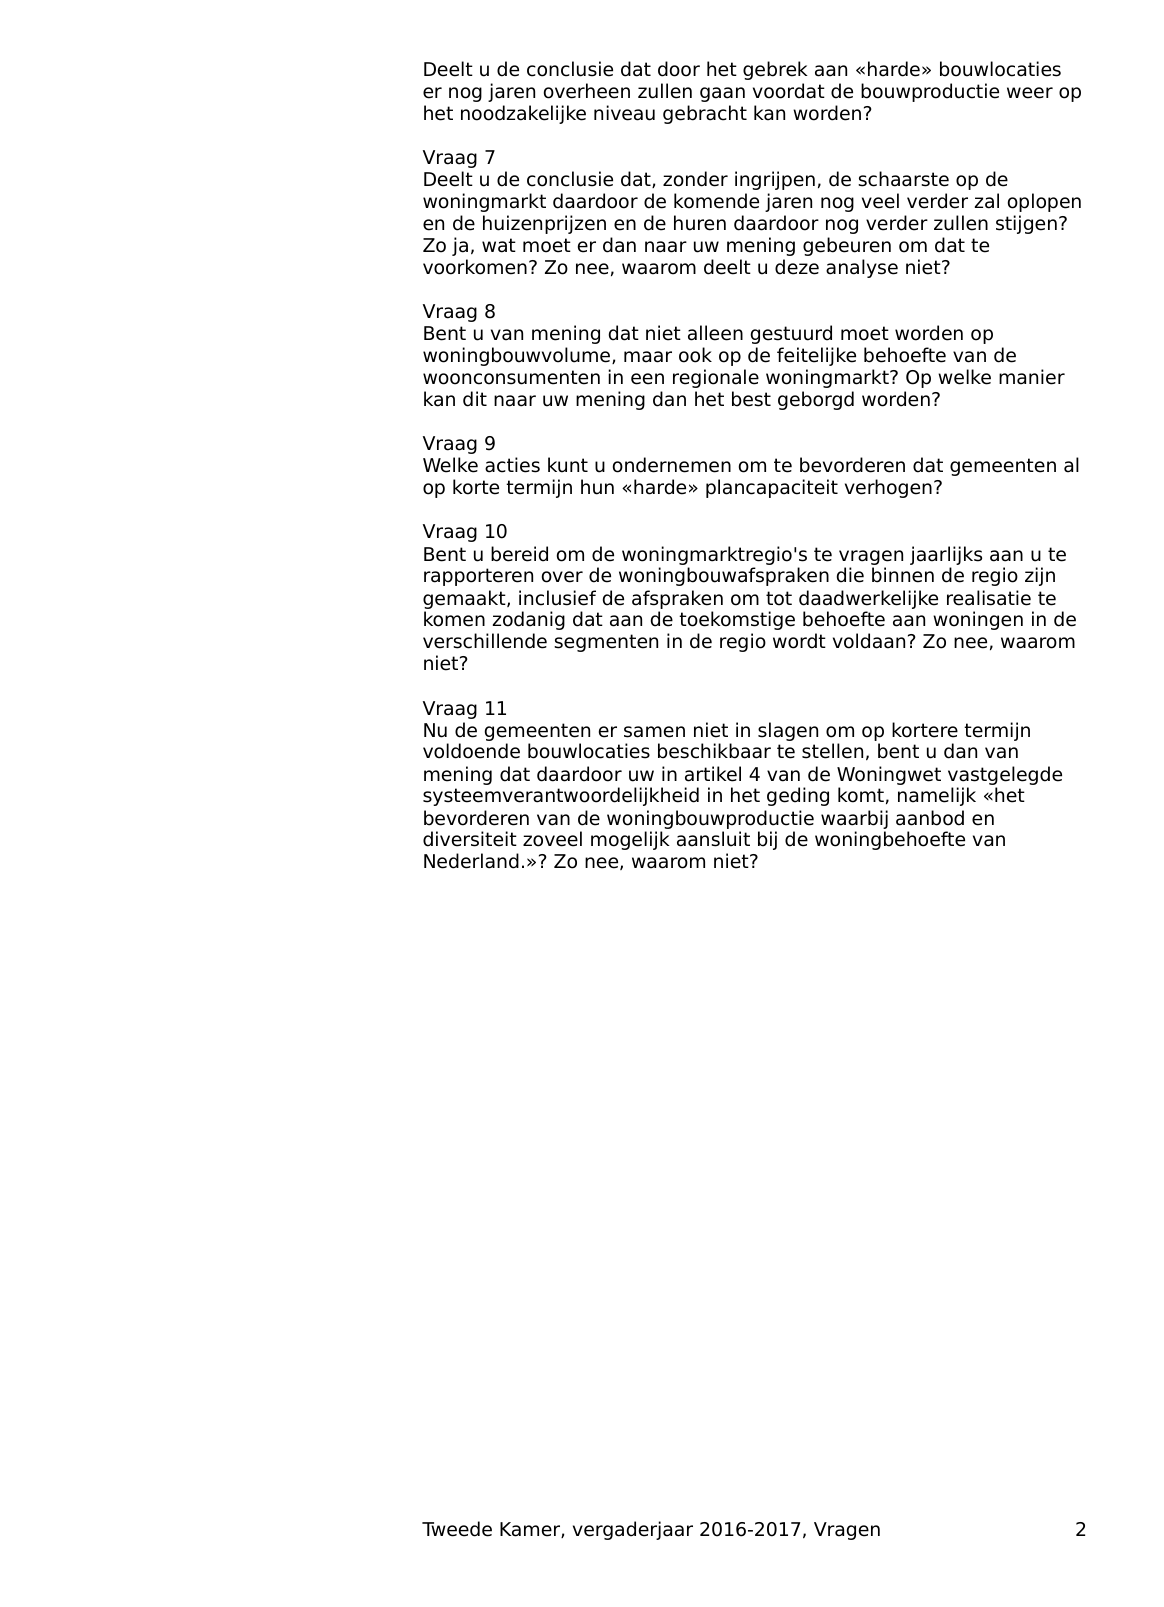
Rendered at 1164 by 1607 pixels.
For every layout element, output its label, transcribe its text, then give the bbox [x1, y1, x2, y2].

text Bent u van mening dat niet alleen gestuurd moet worden op woningbouwvolume, maar ook op de feitelijke behoefte van de woonconsumenten in een regionale woningmarkt? Op welke manier kan dit naar uw mening dan het best geborgd worden? [422, 323, 1087, 411]
text Vraag 11 [422, 697, 1087, 719]
text Vraag 8 [422, 301, 1087, 323]
text Nu de gemeenten er samen niet in slagen om op kortere termijn voldoende bouwlocaties beschikbaar te stellen, bent u dan van mening dat daardoor uw in artikel 4 van de Woningwet vastgelegde systeemverantwoordelijkheid in het geding komt, namelijk «het bevorderen van de woningbouwproductie waarbij aanbod en diversiteit zoveel mogelijk aansluit bij de woningbehoefte van Nederland.»? Zo nee, waarom niet? [422, 719, 1087, 873]
text Deelt u de conclusie dat door het gebrek aan «harde» bouwlocaties er nog jaren overheen zullen gaan voordat de bouwproductie weer op het noodzakelijke niveau gebracht kan worden? [422, 59, 1087, 125]
text Vraag 7 [422, 147, 1087, 169]
text Welke acties kunt u ondernemen om te bevorderen dat gemeenten al op korte termijn hun «harde» plancapaciteit verhogen? [422, 455, 1087, 499]
text Vraag 9 [422, 433, 1087, 455]
text Vraag 10 [422, 521, 1087, 543]
text Bent u bereid om de woningmarktregio's te vragen jaarlijks aan u te rapporteren over de woningbouwafspraken die binnen de regio zijn gemaakt, inclusief de afspraken om tot daadwerkelijke realisatie te komen zodanig dat aan de toekomstige behoefte aan woningen in de verschillende segmenten in de regio wordt voldaan? Zo nee, waarom niet? [422, 543, 1087, 675]
text Deelt u de conclusie dat, zonder ingrijpen, de schaarste op de woningmarkt daardoor de komende jaren nog veel verder zal oplopen en de huizenprijzen en de huren daardoor nog verder zullen stijgen? Zo ja, wat moet er dan naar uw mening gebeuren om dat te voorkomen? Zo nee, waarom deelt u deze analyse niet? [422, 169, 1087, 279]
